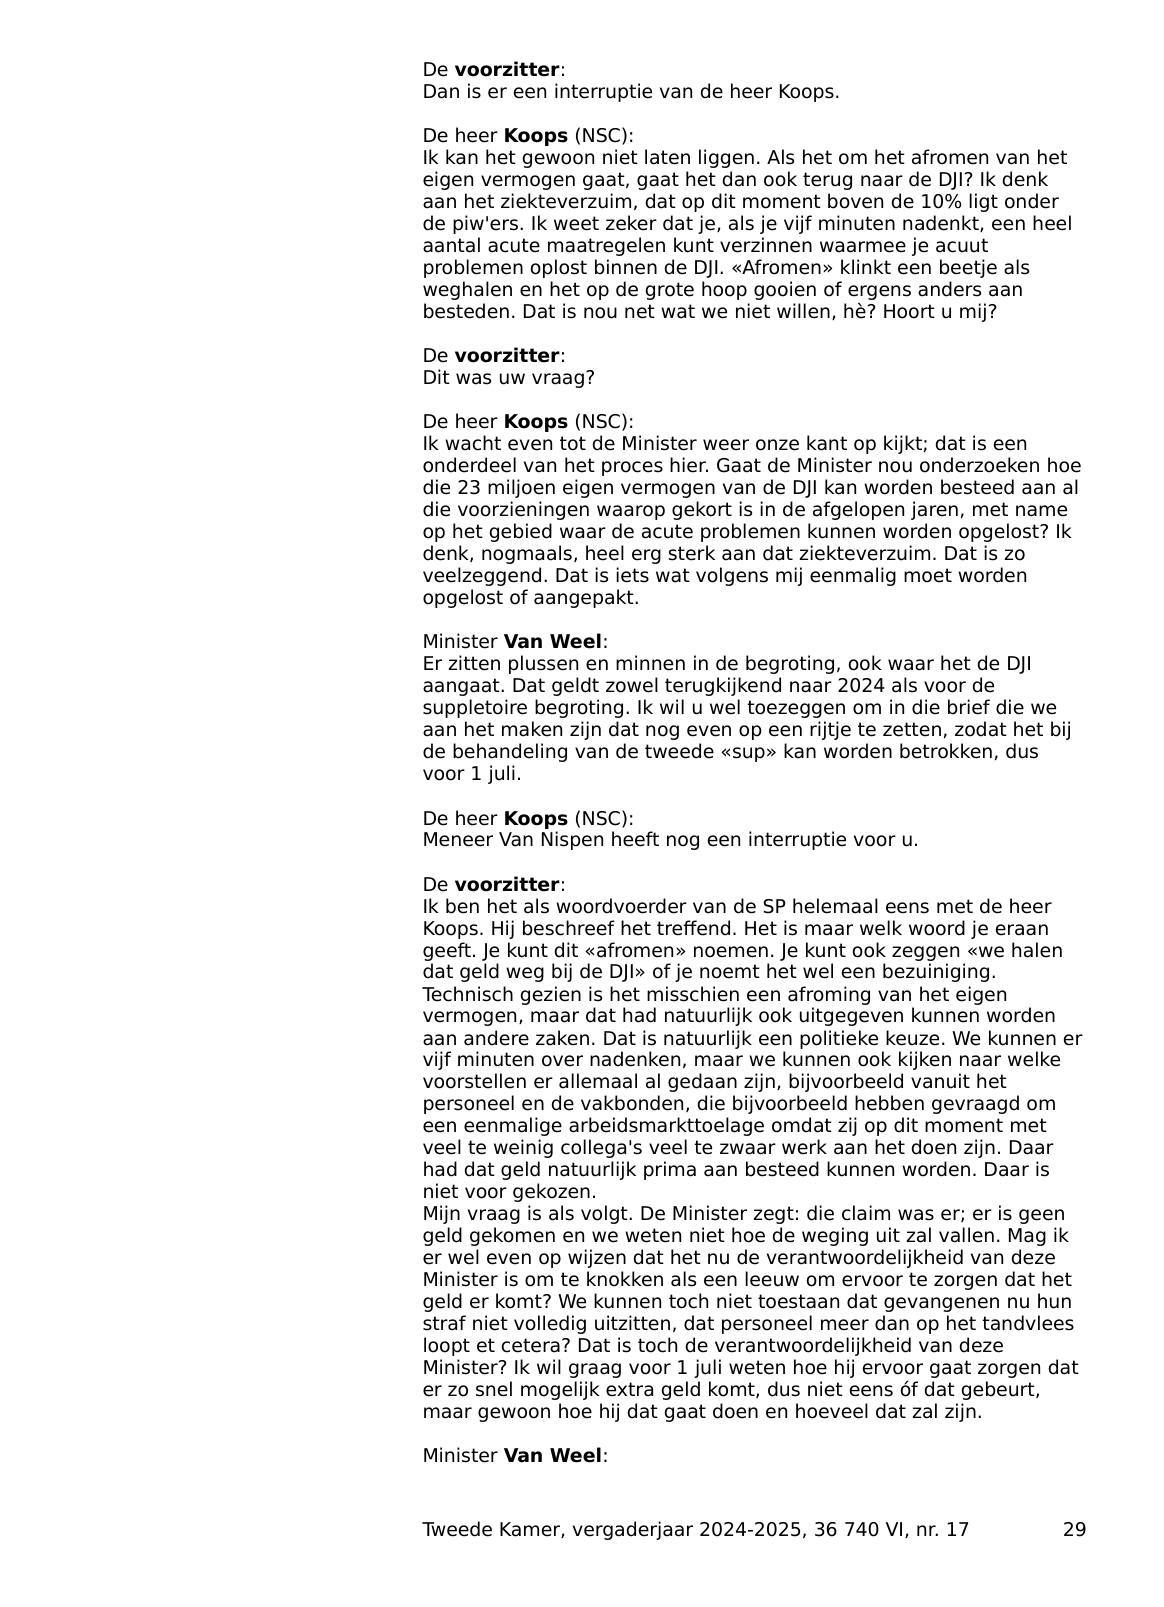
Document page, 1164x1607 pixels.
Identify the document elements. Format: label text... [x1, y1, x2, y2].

text De voorzitter: [422, 873, 1087, 896]
text Ik ben het als woordvoerder van de SP helemaal eens met de heer Koops. Hij beschreef het treffend. Het is maar welk woord je eraan geeft. Je kunt dit «afromen» noemen. Je kunt ook zeggen «we halen dat geld weg bij de DJI» of je noemt het wel een bezuiniging. Technisch gezien is het misschien een afroming van het eigen vermogen, maar dat had natuurlijk ook uitgegeven kunnen worden aan andere zaken. Dat is natuurlijk een politieke keuze. We kunnen er vijf minuten over nadenken, maar we kunnen ook kijken naar welke voorstellen er allemaal al gedaan zijn, bijvoorbeeld vanuit het personeel en de vakbonden, die bijvoorbeeld hebben gevraagd om een eenmalige arbeidsmarkttoelage omdat zij op dit moment met veel te weinig collega's veel te zwaar werk aan het doen zijn. Daar had dat geld natuurlijk prima aan besteed kunnen worden. Daar is niet voor gekozen. [422, 896, 1087, 1203]
text Meneer Van Nispen heeft nog een interruptie voor u. [422, 829, 1087, 851]
text De voorzitter: [422, 59, 1087, 81]
text De heer Koops (NSC): [422, 125, 1087, 147]
text De voorzitter: [422, 345, 1087, 367]
text De heer Koops (NSC): [422, 411, 1087, 433]
text Er zitten plussen en minnen in de begroting, ook waar het de DJI aangaat. Dat geldt zowel terugkijkend naar 2024 als voor de suppletoire begroting. Ik wil u wel toezeggen om in die brief die we aan het maken zijn dat nog even op een rijtje te zetten, zodat het bij de behandeling van de tweede «sup» kan worden betrokken, dus voor 1 juli. [422, 653, 1087, 785]
text De heer Koops (NSC): [422, 807, 1087, 829]
text Ik wacht even tot de Minister weer onze kant op kijkt; dat is een onderdeel van het proces hier. Gaat de Minister nou onderzoeken hoe die 23 miljoen eigen vermogen van de DJI kan worden besteed aan al die voorzieningen waarop gekort is in de afgelopen jaren, met name op het gebied waar de acute problemen kunnen worden opgelost? Ik denk, nogmaals, heel erg sterk aan dat ziekteverzuim. Dat is zo veelzeggend. Dat is iets wat volgens mij eenmalig moet worden opgelost of aangepakt. [422, 433, 1087, 609]
text Minister Van Weel: [422, 1445, 1087, 1467]
text Dit was uw vraag? [422, 367, 1087, 389]
text Minister Van Weel: [422, 631, 1087, 653]
text Ik kan het gewoon niet laten liggen. Als het om het afromen van het eigen vermogen gaat, gaat het dan ook terug naar de DJI? Ik denk aan het ziekteverzuim, dat op dit moment boven de 10% ligt onder de piw'ers. Ik weet zeker dat je, als je vijf minuten nadenkt, een heel aantal acute maatregelen kunt verzinnen waarmee je acuut problemen oplost binnen de DJI. «Afromen» klinkt een beetje als weghalen en het op de grote hoop gooien of ergens anders aan besteden. Dat is nou net wat we niet willen, hè? Hoort u mij? [422, 147, 1087, 323]
text Mijn vraag is als volgt. De Minister zegt: die claim was er; er is geen geld gekomen en we weten niet hoe de weging uit zal vallen. Mag ik er wel even op wijzen dat het nu de verantwoordelijkheid van deze Minister is om te knokken als een leeuw om ervoor te zorgen dat het geld er komt? We kunnen toch niet toestaan dat gevangenen nu hun straf niet volledig uitzitten, dat personeel meer dan op het tandvlees loopt et cetera? Dat is toch de verantwoordelijkheid van deze Minister? Ik wil graag voor 1 juli weten hoe hij ervoor gaat zorgen dat er zo snel mogelijk extra geld komt, dus niet eens óf dat gebeurt, maar gewoon hoe hij dat gaat doen en hoeveel dat zal zijn. [422, 1203, 1087, 1423]
text Dan is er een interruptie van de heer Koops. [422, 81, 1087, 103]
